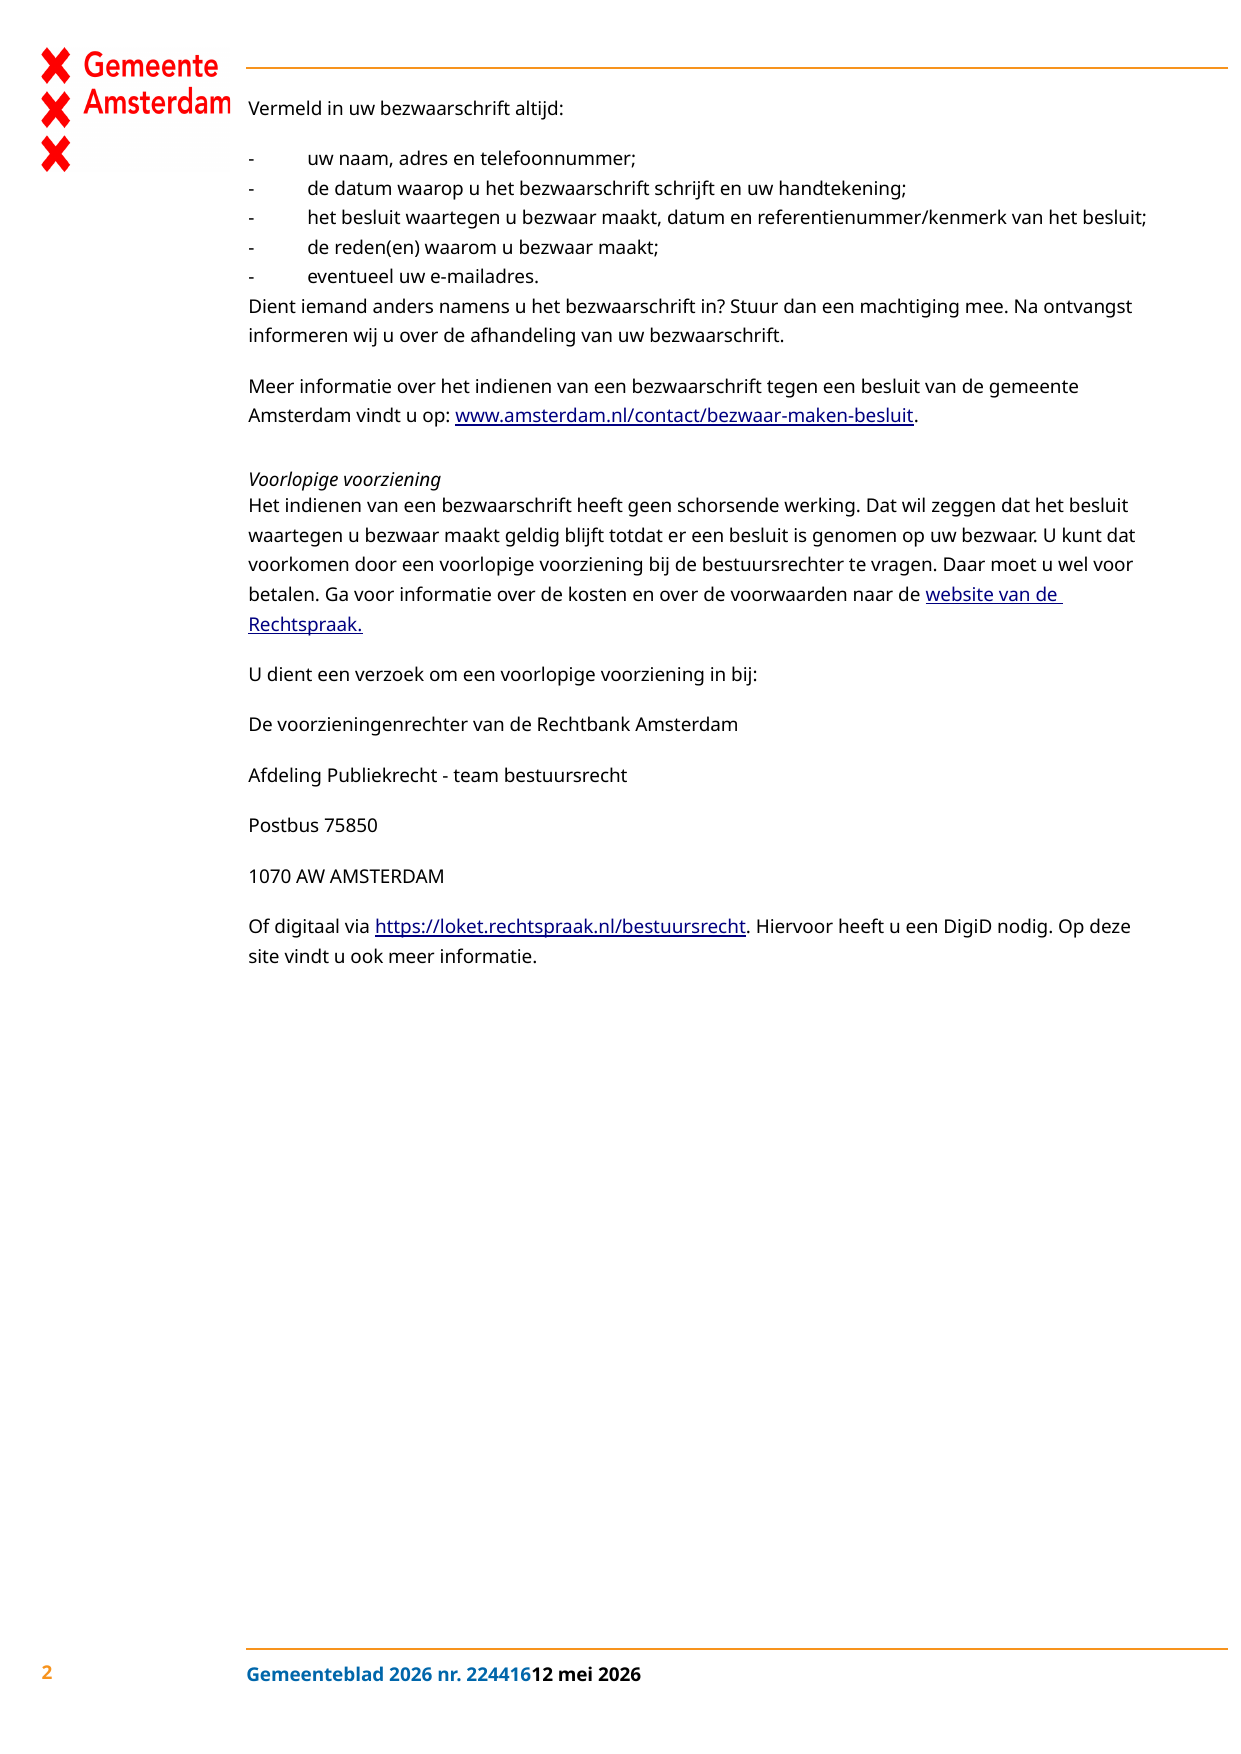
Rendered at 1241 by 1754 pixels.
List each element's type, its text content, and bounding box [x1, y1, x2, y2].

text Voorlopige voorziening [248, 467, 1152, 492]
text 1070 AW AMSTERDAM [248, 863, 1152, 888]
list uw naam, adres en telefoonnummer; [248, 145, 1152, 171]
text Meer informatie over het indienen van een bezwaarschrift tegen een besluit van de gemeente Amsterdam vindt u op: www.amsterdam.nl/contact/bezwaar-maken-besluit. [248, 373, 1152, 428]
list eventueel uw e-mailadres. [248, 263, 1152, 289]
list de datum waarop u het bezwaarschrift schrijft en uw handtekening; [248, 175, 1152, 201]
list de reden(en) waarom u bezwaar maakt; [248, 234, 1152, 260]
text De voorzieningenrechter van de Rechtbank Amsterdam [248, 712, 1152, 737]
text Dient iemand anders namens u het bezwaarschrift in? Stuur dan een machtiging mee. Na ontvangst informeren wij u over de afhandeling van uw bezwaarschrift. [248, 293, 1152, 348]
text Afdeling Publiekrecht - team bestuursrecht [248, 762, 1152, 788]
text Postbus 75850 [248, 812, 1152, 838]
text Of digitaal via https://loket.rechtspraak.nl/bestuursrecht. Hiervoor heeft u een DigiD nodig. Op deze site vindt u ook meer informatie. [248, 913, 1152, 968]
list het besluit waartegen u bezwaar maakt, datum en referentienummer/kenmerk van het besluit; [248, 204, 1152, 230]
text Het indienen van een bezwaarschrift heeft geen schorsende werking. Dat wil zeggen dat het besluit waartegen u bezwaar maakt geldig blijft totdat er een besluit is genomen op uw bezwaar. U kunt dat voorkomen door een voorlopige voorziening bij de bestuursrechter te vragen. Daar moet u wel voor betalen. Ga voor informatie over de kosten en over de voorwaarden naar de website van de Rechtspraak. [248, 492, 1152, 636]
text Vermeld in uw bezwaarschrift altijd: [248, 95, 1152, 121]
picture [41, 47, 231, 172]
text U dient een verzoek om een voorlopige voorziening in bij: [248, 661, 1152, 687]
